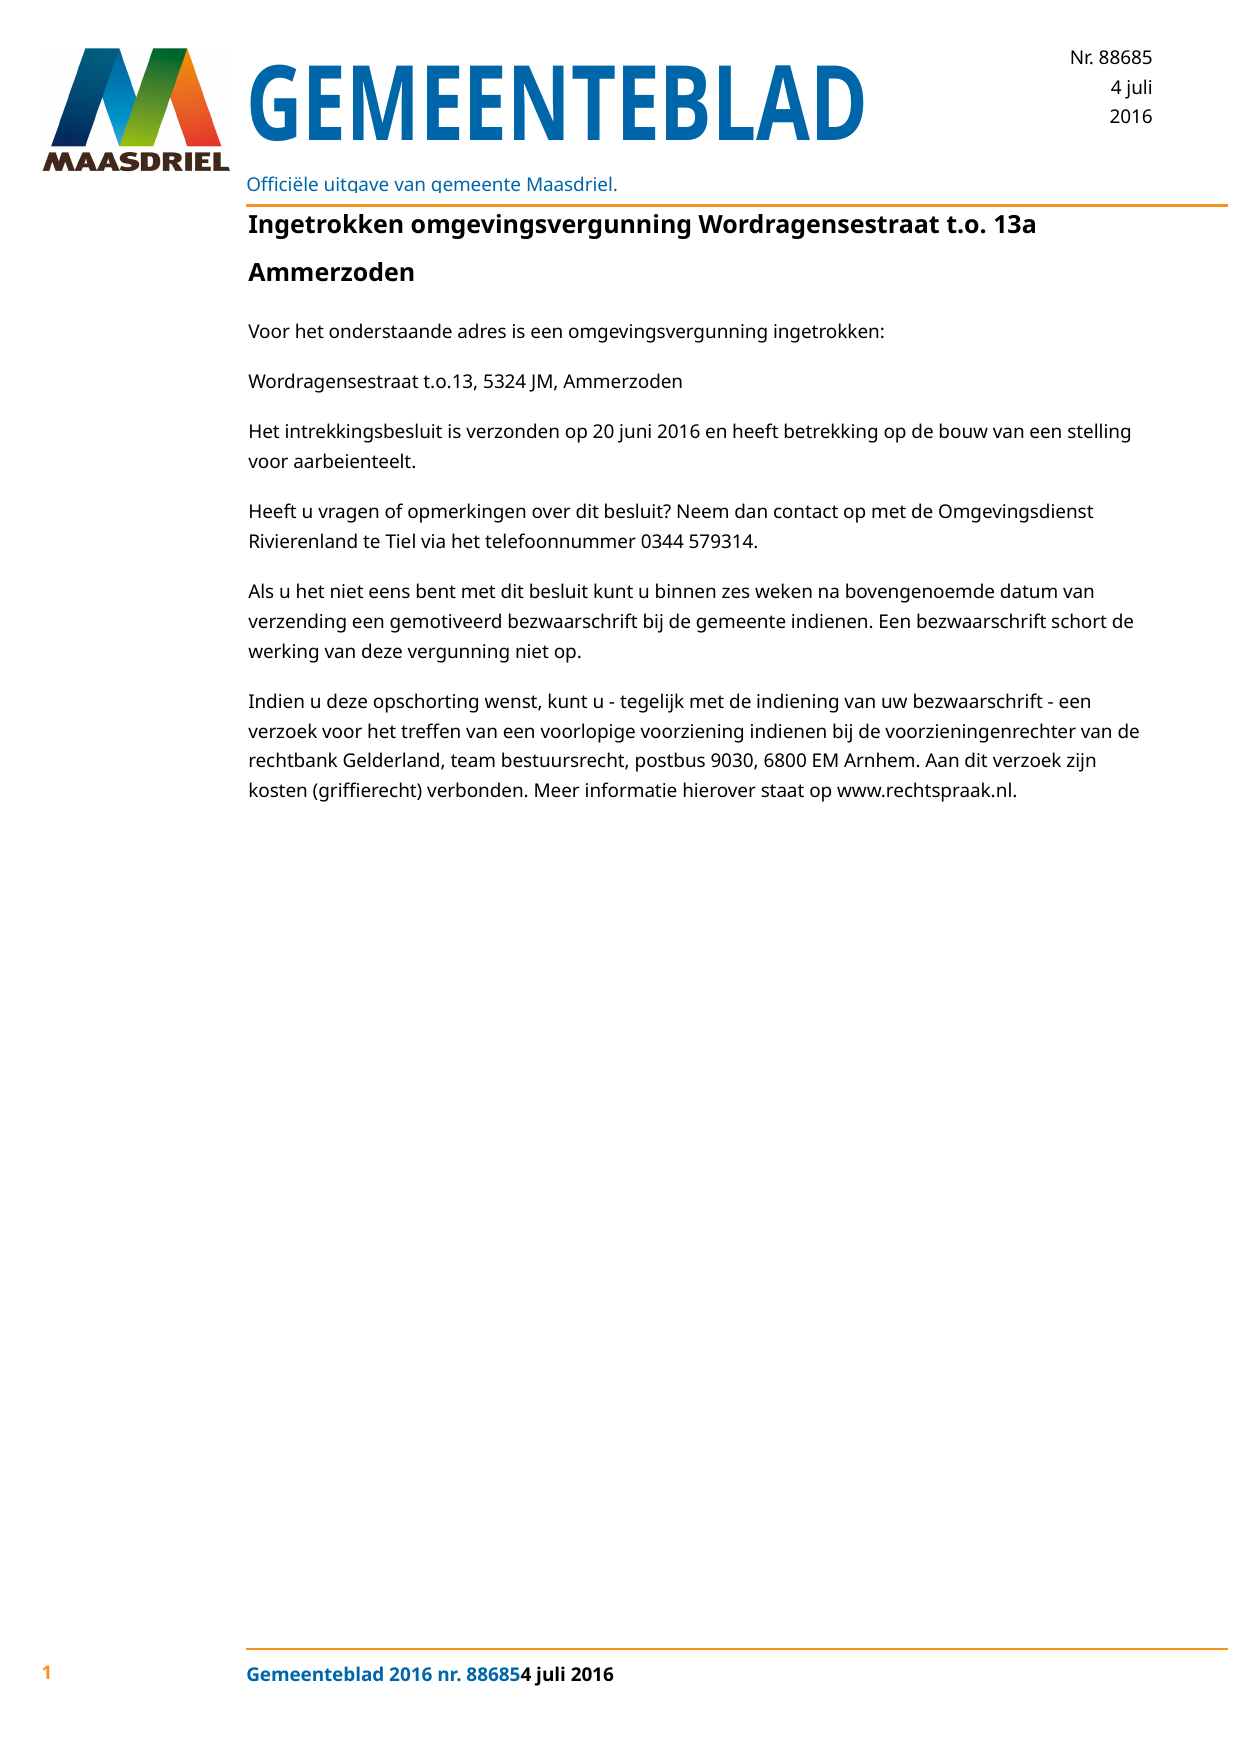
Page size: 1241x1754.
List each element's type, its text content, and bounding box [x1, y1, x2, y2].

text Ingetrokken omgevingsvergunning Wordragensestraat t.o. 13a Ammerzoden [248, 207, 1152, 288]
text Indien u deze opschorting wenst, kunt u - tegelijk met de indiening van uw bezwaarschrift - een verzoek voor het treffen van een voorlopige voorziening indienen bij de voorzieningenrechter van de rechtbank Gelderland, team bestuursrecht, postbus 9030, 6800 EM Arnhem. Aan dit verzoek zijn kosten (griffierecht) verbonden. Meer informatie hierover staat op www.rechtspraak.nl. [248, 688, 1152, 803]
text Heeft u vragen of opmerkingen over dit besluit? Neem dan contact op met de Omgevingsdienst Rivierenland te Tiel via het telefoonnummer 0344 579314. [248, 499, 1152, 554]
text Wordragensestraat t.o.13, 5324 JM, Ammerzoden [248, 368, 1152, 394]
text Voor het onderstaande adres is een omgevingsvergunning ingetrokken: [248, 318, 1152, 344]
text Als u het niet eens bent met dit besluit kunt u binnen zes weken na bovengenoemde datum van verzending een gemotiveerd bezwaarschrift bij de gemeente indienen. Een bezwaarschrift schort de werking van deze vergunning niet op. [248, 579, 1152, 664]
text Het intrekkingsbesluit is verzonden op 20 juni 2016 en heeft betrekking op de bouw van een stelling voor aarbeienteelt. [248, 419, 1152, 474]
picture [41, 47, 231, 172]
